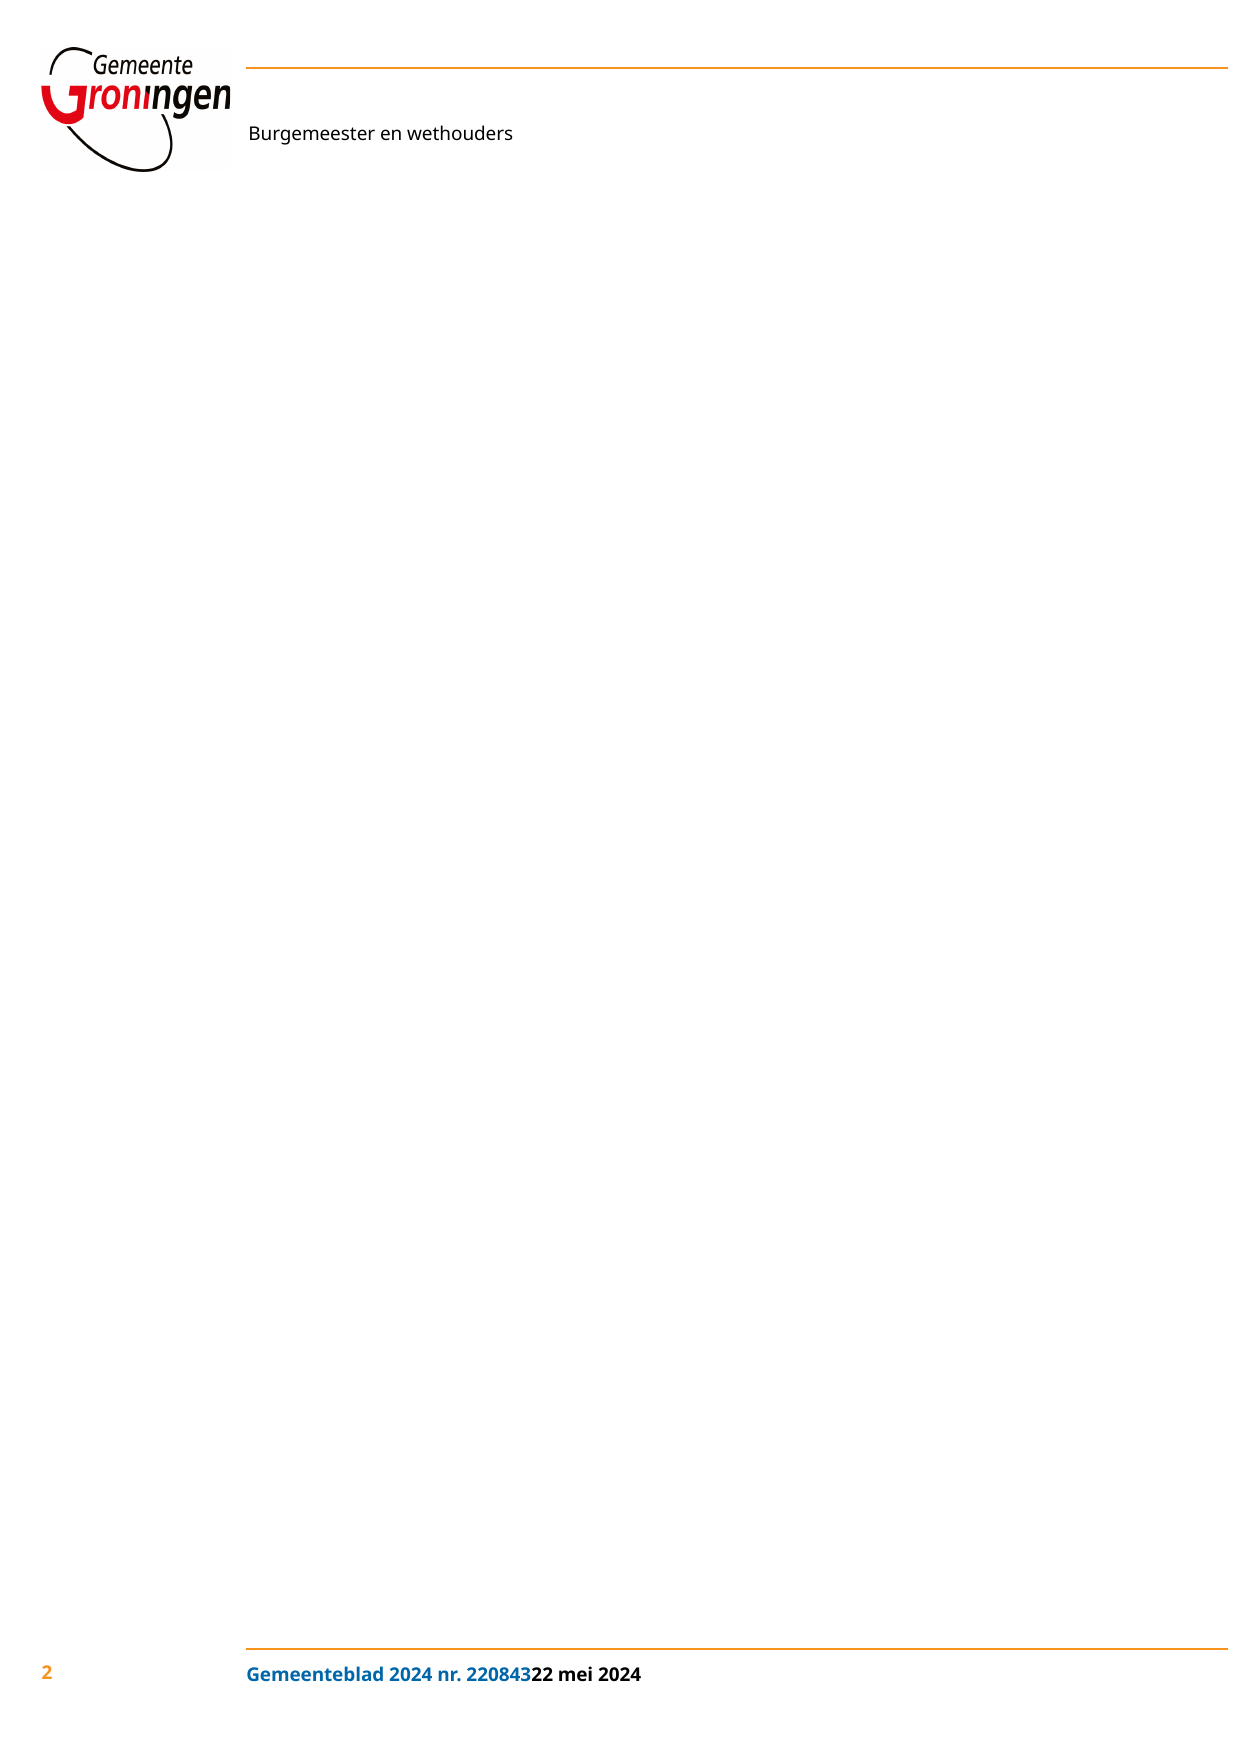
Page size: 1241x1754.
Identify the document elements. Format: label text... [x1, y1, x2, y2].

text Burgemeester en wethouders [248, 121, 1152, 146]
picture [41, 47, 231, 172]
